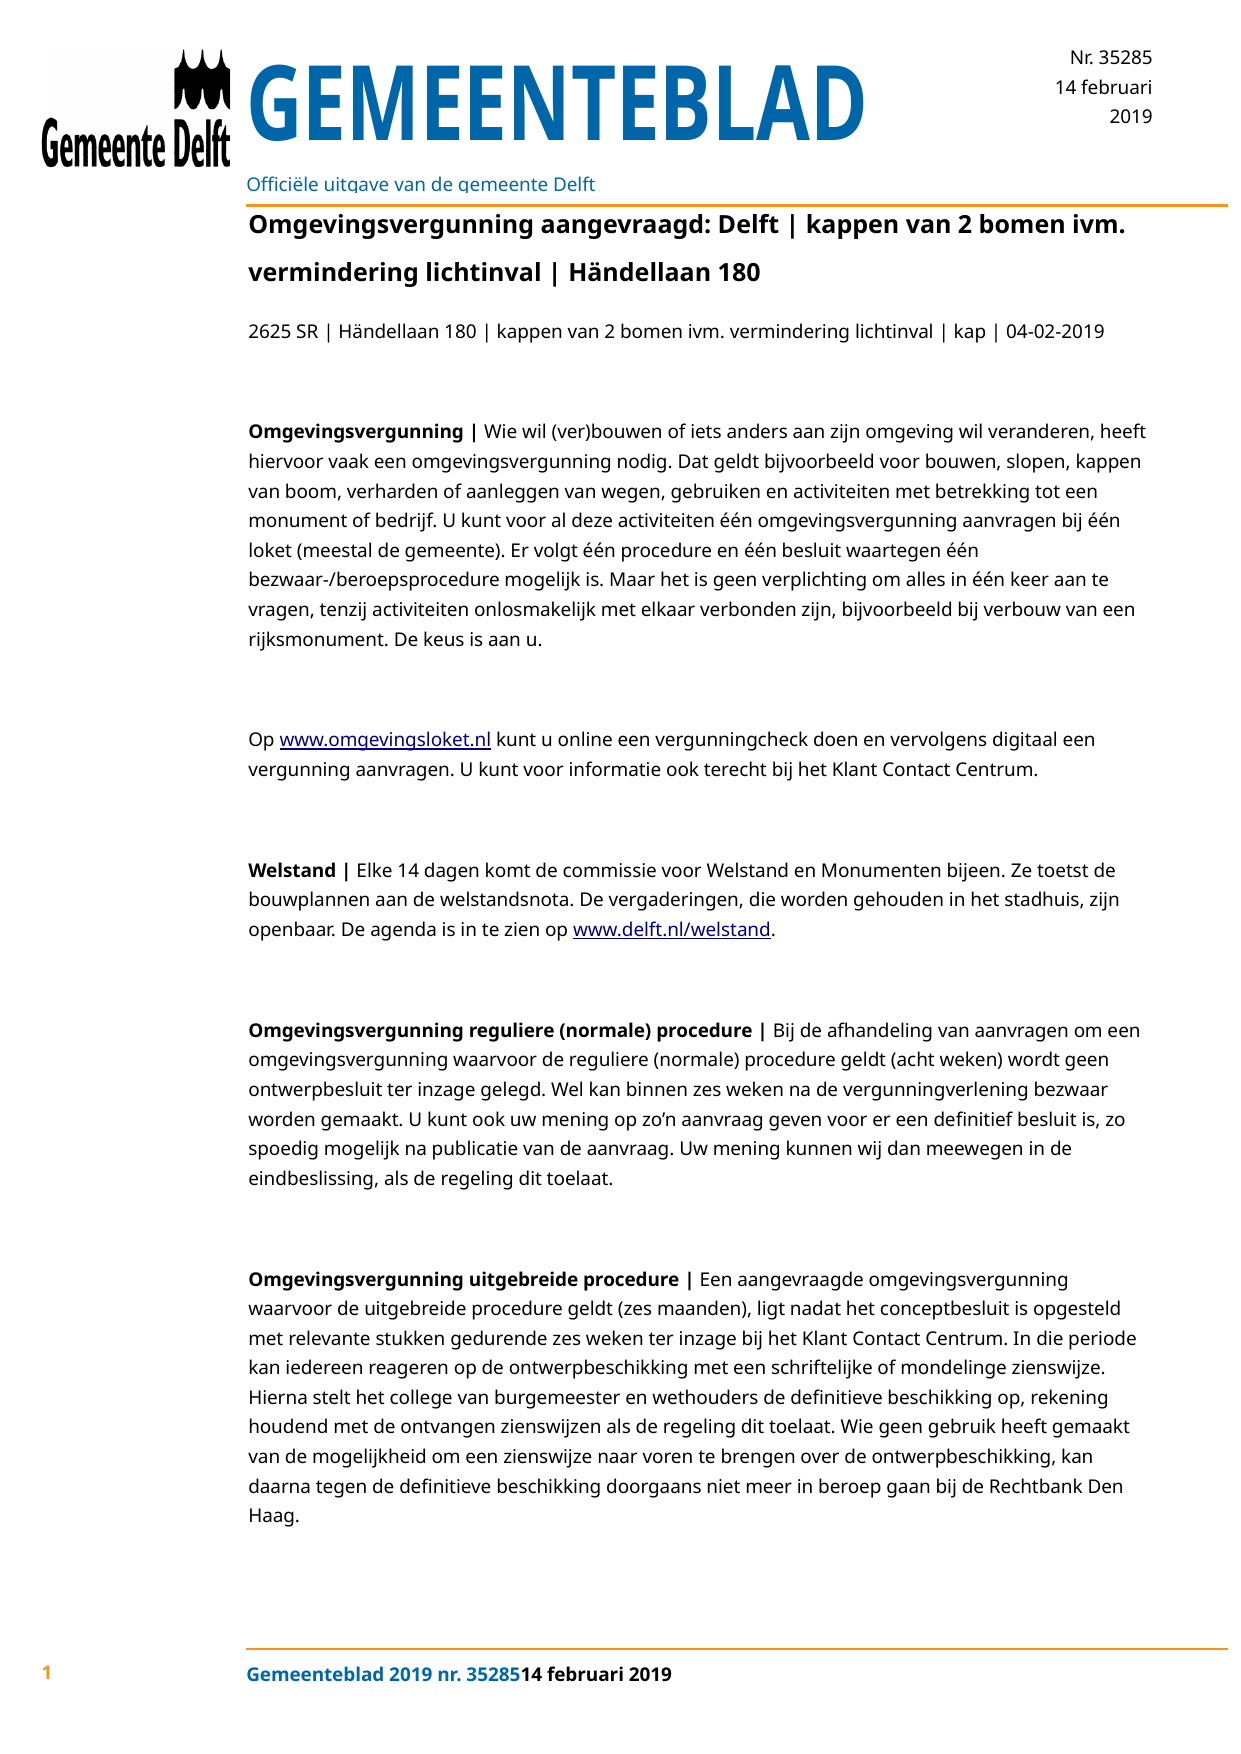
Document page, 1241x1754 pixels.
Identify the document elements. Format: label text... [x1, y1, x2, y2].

text Op www.omgevingsloket.nl kunt u online een vergunningcheck doen en vervolgens digitaal een vergunning aanvragen. U kunt voor informatie ook terecht bij het Klant Contact Centrum. [248, 727, 1152, 782]
text Omgevingsvergunning uitgebreide procedure | Een aangevraagde omgevingsvergunning waarvoor de uitgebreide procedure geldt (zes maanden), ligt nadat het conceptbesluit is opgesteld met relevante stukken gedurende zes weken ter inzage bij het Klant Contact Centrum. In die periode kan iedereen reageren op de ontwerpbeschikking met een schriftelijke of mondelinge zienswijze. Hierna stelt het college van burgemeester en wethouders de definitieve beschikking op, rekening houdend met de ontvangen zienswijzen als de regeling dit toelaat. Wie geen gebruik heeft gemaakt van de mogelijkheid om een zienswijze naar voren te brengen over de ontwerpbeschikking, kan daarna tegen de definitieve beschikking doorgaans niet meer in beroep gaan bij de Rechtbank Den Haag. [248, 1266, 1152, 1528]
text 2625 SR | Händellaan 180 | kappen van 2 bomen ivm. vermindering lichtinval | kap | 04-02-2019 [248, 318, 1152, 344]
text Omgevingsvergunning | Wie wil (ver)bouwen of iets anders aan zijn omgeving wil veranderen, heeft hiervoor vaak een omgevingsvergunning nodig. Dat geldt bijvoorbeeld voor bouwen, slopen, kappen van boom, verharden of aanleggen van wegen, gebruiken en activiteiten met betrekking tot een monument of bedrijf. U kunt voor al deze activiteiten één omgevingsvergunning aanvragen bij één loket (meestal de gemeente). Er volgt één procedure en één besluit waartegen één bezwaar-/beroepsprocedure mogelijk is. Maar het is geen verplichting om alles in één keer aan te vragen, tenzij activiteiten onlosmakelijk met elkaar verbonden zijn, bijvoorbeeld bij verbouw van een rijksmonument. De keus is aan u. [248, 419, 1152, 652]
text Welstand | Elke 14 dagen komt de commissie voor Welstand en Monumenten bijeen. Ze toetst de bouwplannen aan de welstandsnota. De vergaderingen, die worden gehouden in het stadhuis, zijn openbaar. De agenda is in te zien op www.delft.nl/welstand. [248, 857, 1152, 942]
picture [41, 47, 231, 172]
text Omgevingsvergunning reguliere (normale) procedure | Bij de afhandeling van aanvragen om een omgevingsvergunning waarvoor de reguliere (normale) procedure geldt (acht weken) wordt geen ontwerpbesluit ter inzage gelegd. Wel kan binnen zes weken na de vergunningverlening bezwaar worden gemaakt. U kunt ook uw mening op zo’n aanvraag geven voor er een definitief besluit is, zo spoedig mogelijk na publicatie van de aanvraag. Uw mening kunnen wij dan meewegen in de eindbeslissing, als de regeling dit toelaat. [248, 1017, 1152, 1191]
text Omgevingsvergunning aangevraagd: Delft | kappen van 2 bomen ivm. vermindering lichtinval | Händellaan 180 [248, 207, 1152, 288]
